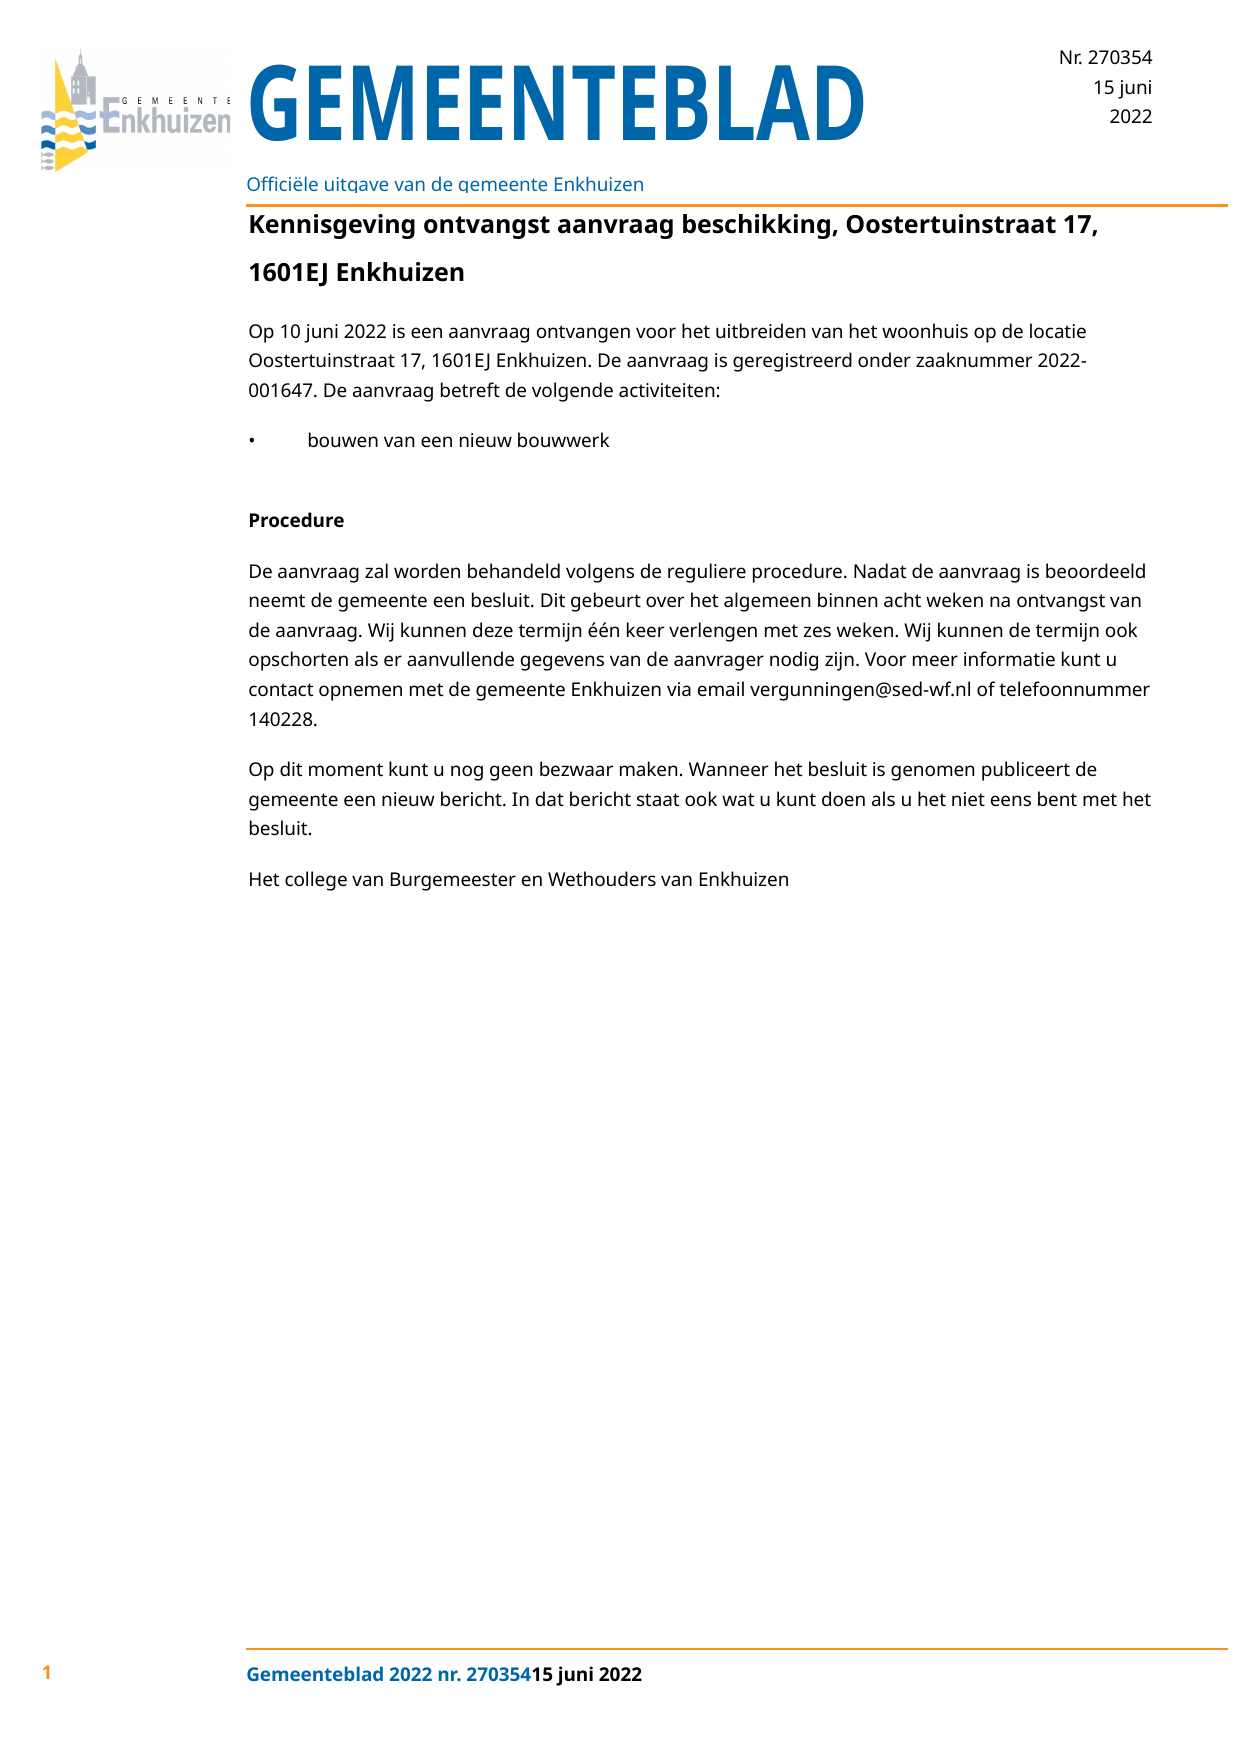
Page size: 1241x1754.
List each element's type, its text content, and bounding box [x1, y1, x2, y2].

text Kennisgeving ontvangst aanvraag beschikking, Oostertuinstraat 17, 1601EJ Enkhuizen [248, 207, 1152, 288]
text Procedure [248, 507, 1152, 533]
text Op dit moment kunt u nog geen bezwaar maken. Wanneer het besluit is genomen publiceert de gemeente een nieuw bericht. In dat bericht staat ook wat u kunt doen als u het niet eens bent met het besluit. [248, 756, 1152, 841]
picture [41, 47, 231, 172]
text Op 10 juni 2022 is een aanvraag ontvangen voor het uitbreiden van het woonhuis op de locatie Oostertuinstraat 17, 1601EJ Enkhuizen. De aanvraag is geregistreerd onder zaaknummer 2022-001647. De aanvraag betreft de volgende activiteiten: [248, 318, 1152, 403]
text Het college van Burgemeester en Wethouders van Enkhuizen [248, 866, 1152, 892]
text De aanvraag zal worden behandeld volgens de reguliere procedure. Nadat de aanvraag is beoordeeld neemt de gemeente een besluit. Dit gebeurt over het algemeen binnen acht weken na ontvangst van de aanvraag. Wij kunnen deze termijn één keer verlengen met zes weken. Wij kunnen de termijn ook opschorten als er aanvullende gegevens van de aanvrager nodig zijn. Voor meer informatie kunt u contact opnemen met de gemeente Enkhuizen via email vergunningen@sed-wf.nl of telefoonnummer 140228. [248, 558, 1152, 732]
list bouwen van een nieuw bouwwerk [248, 427, 1152, 453]
